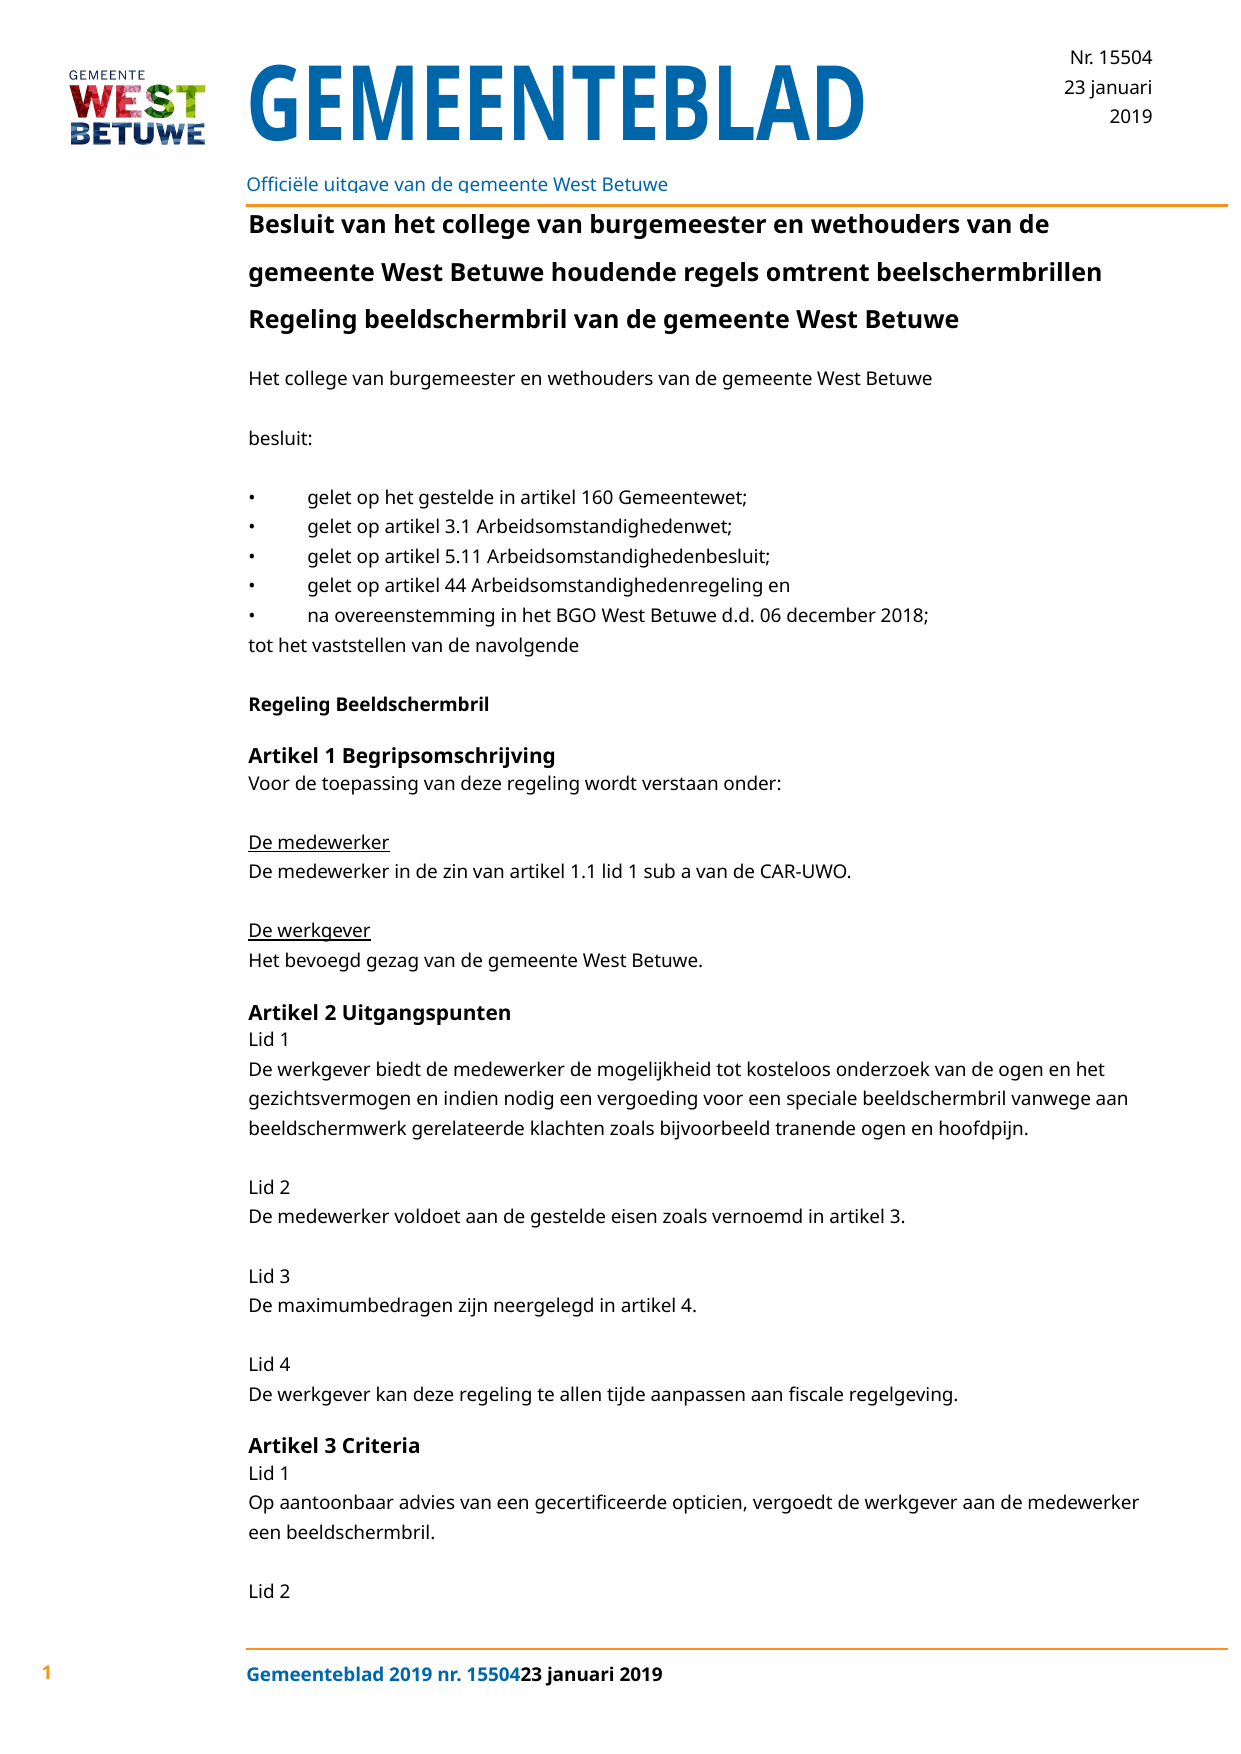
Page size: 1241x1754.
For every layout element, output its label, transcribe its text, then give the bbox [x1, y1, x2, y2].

text Besluit van het college van burgemeester en wethouders van de gemeente West Betuwe houdende regels omtrent beelschermbrillen Regeling beeldschermbril van de gemeente West Betuwe [248, 207, 1152, 336]
text De werkgever biedt de medewerker de mogelijkheid tot kosteloos onderzoek van de ogen en het gezichtsvermogen en indien nodig een vergoeding voor een speciale beeldschermbril vanwege aan beeldschermwerk gerelateerde klachten zoals bijvoorbeeld tranende ogen en hoofdpijn. [248, 1056, 1152, 1141]
list gelet op artikel 5.11 Arbeidsomstandighedenbesluit; [248, 543, 1152, 569]
list gelet op het gestelde in artikel 160 Gemeentewet; [248, 484, 1152, 509]
picture [41, 47, 231, 172]
text Het bevoegd gezag van de gemeente West Betuwe. [248, 947, 1152, 973]
text Lid 4 [248, 1352, 1152, 1377]
text Artikel 1 Begripsomschrijving [248, 741, 1152, 770]
text Op aantoonbaar advies van een gecertificeerde opticien, vergoedt de werkgever aan de medewerker een beeldschermbril. [248, 1489, 1152, 1545]
text Voor de toepassing van deze regeling wordt verstaan onder: [248, 770, 1152, 796]
text Regeling Beeldschermbril [248, 691, 1152, 717]
text De werkgever kan deze regeling te allen tijde aanpassen aan fiscale regelgeving. [248, 1381, 1152, 1407]
text De medewerker [248, 829, 1152, 855]
list gelet op artikel 3.1 Arbeidsomstandighedenwet; [248, 513, 1152, 539]
text Lid 1 [248, 1026, 1152, 1052]
text De maximumbedragen zijn neergelegd in artikel 4. [248, 1292, 1152, 1318]
text De medewerker voldoet aan de gestelde eisen zoals vernoemd in artikel 3. [248, 1204, 1152, 1229]
text tot het vaststellen van de navolgende [248, 632, 1152, 657]
text De werkgever [248, 918, 1152, 943]
text Artikel 2 Uitgangspunten [248, 998, 1152, 1026]
text Artikel 3 Criteria [248, 1432, 1152, 1460]
text Lid 2 [248, 1174, 1152, 1200]
text Het college van burgemeester en wethouders van de gemeente West Betuwe [248, 366, 1152, 391]
text Lid 1 [248, 1460, 1152, 1486]
text besluit: [248, 425, 1152, 450]
text Lid 3 [248, 1263, 1152, 1288]
text Lid 2 [248, 1578, 1152, 1604]
list na overeenstemming in het BGO West Betuwe d.d. 06 december 2018; [248, 602, 1152, 628]
text De medewerker in de zin van artikel 1.1 lid 1 sub a van de CAR-UWO. [248, 858, 1152, 884]
list gelet op artikel 44 Arbeidsomstandighedenregeling en [248, 573, 1152, 598]
